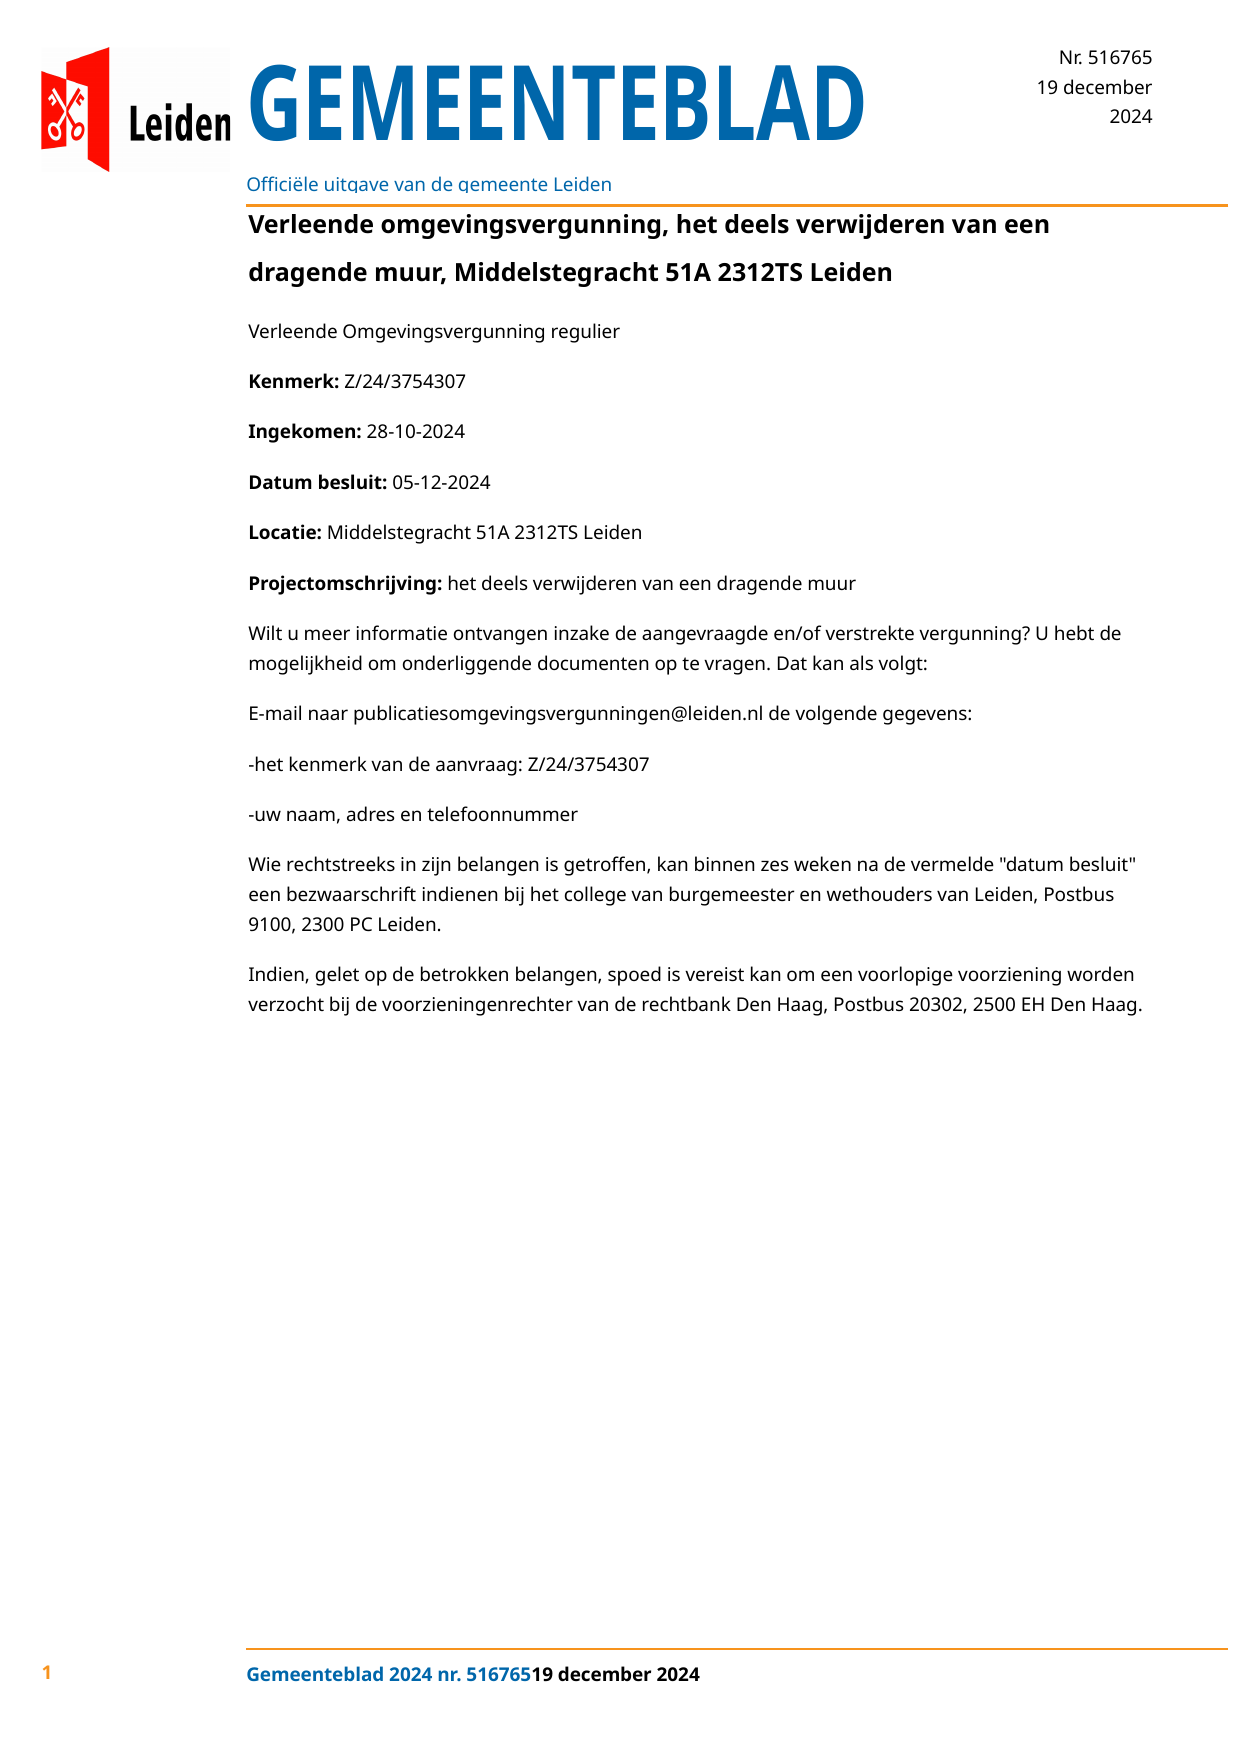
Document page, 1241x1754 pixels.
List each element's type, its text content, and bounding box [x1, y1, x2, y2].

picture [41, 47, 231, 172]
text Projectomschrijving: het deels verwijderen van een dragende muur [248, 570, 1152, 596]
text Datum besluit: 05-12-2024 [248, 469, 1152, 495]
text Ingekomen: 28-10-2024 [248, 419, 1152, 444]
text -het kenmerk van de aanvraag: Z/24/3754307 [248, 751, 1152, 777]
text Locatie: Middelstegracht 51A 2312TS Leiden [248, 519, 1152, 545]
text E-mail naar publicatiesomgevingsvergunningen@leiden.nl de volgende gegevens: [248, 700, 1152, 726]
text Verleende omgevingsvergunning, het deels verwijderen van een dragende muur, Middelstegracht 51A 2312TS Leiden [248, 207, 1152, 288]
text Wilt u meer informatie ontvangen inzake de aangevraagde en/of verstrekte vergunning? U hebt de mogelijkheid om onderliggende documenten op te vragen. Dat kan als volgt: [248, 620, 1152, 676]
text Kenmerk: Z/24/3754307 [248, 368, 1152, 394]
text Verleende Omgevingsvergunning regulier [248, 318, 1152, 344]
text -uw naam, adres en telefoonnummer [248, 801, 1152, 827]
text Wie rechtstreeks in zijn belangen is getroffen, kan binnen zes weken na de vermelde "datum besluit" een bezwaarschrift indienen bij het college van burgemeester en wethouders van Leiden, Postbus 9100, 2300 PC Leiden. [248, 852, 1152, 937]
text Indien, gelet op de betrokken belangen, spoed is vereist kan om een voorlopige voorziening worden verzocht bij de voorzieningenrechter van de rechtbank Den Haag, Postbus 20302, 2500 EH Den Haag. [248, 961, 1152, 1017]
